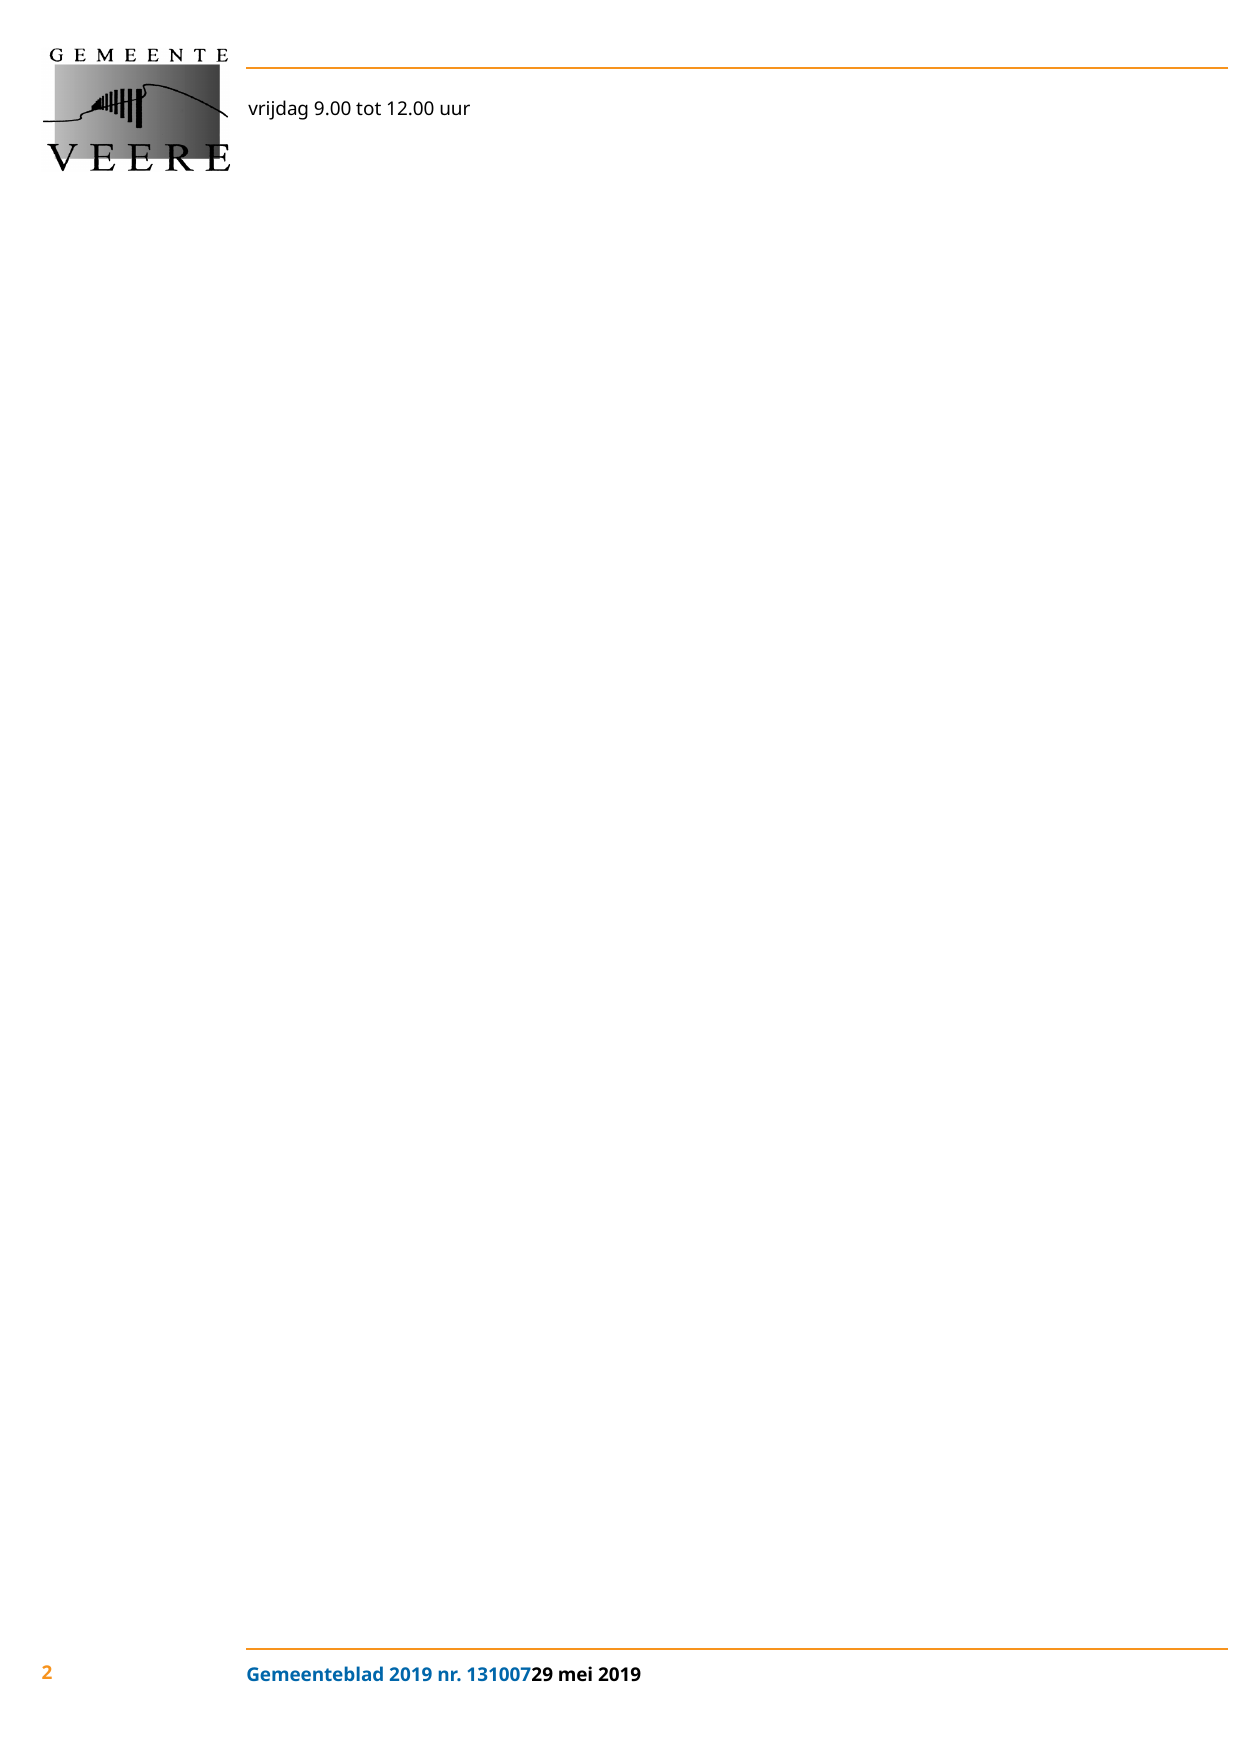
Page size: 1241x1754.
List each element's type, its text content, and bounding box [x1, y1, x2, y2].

picture [41, 47, 231, 172]
text vrijdag 9.00 tot 12.00 uur [248, 95, 1152, 121]
